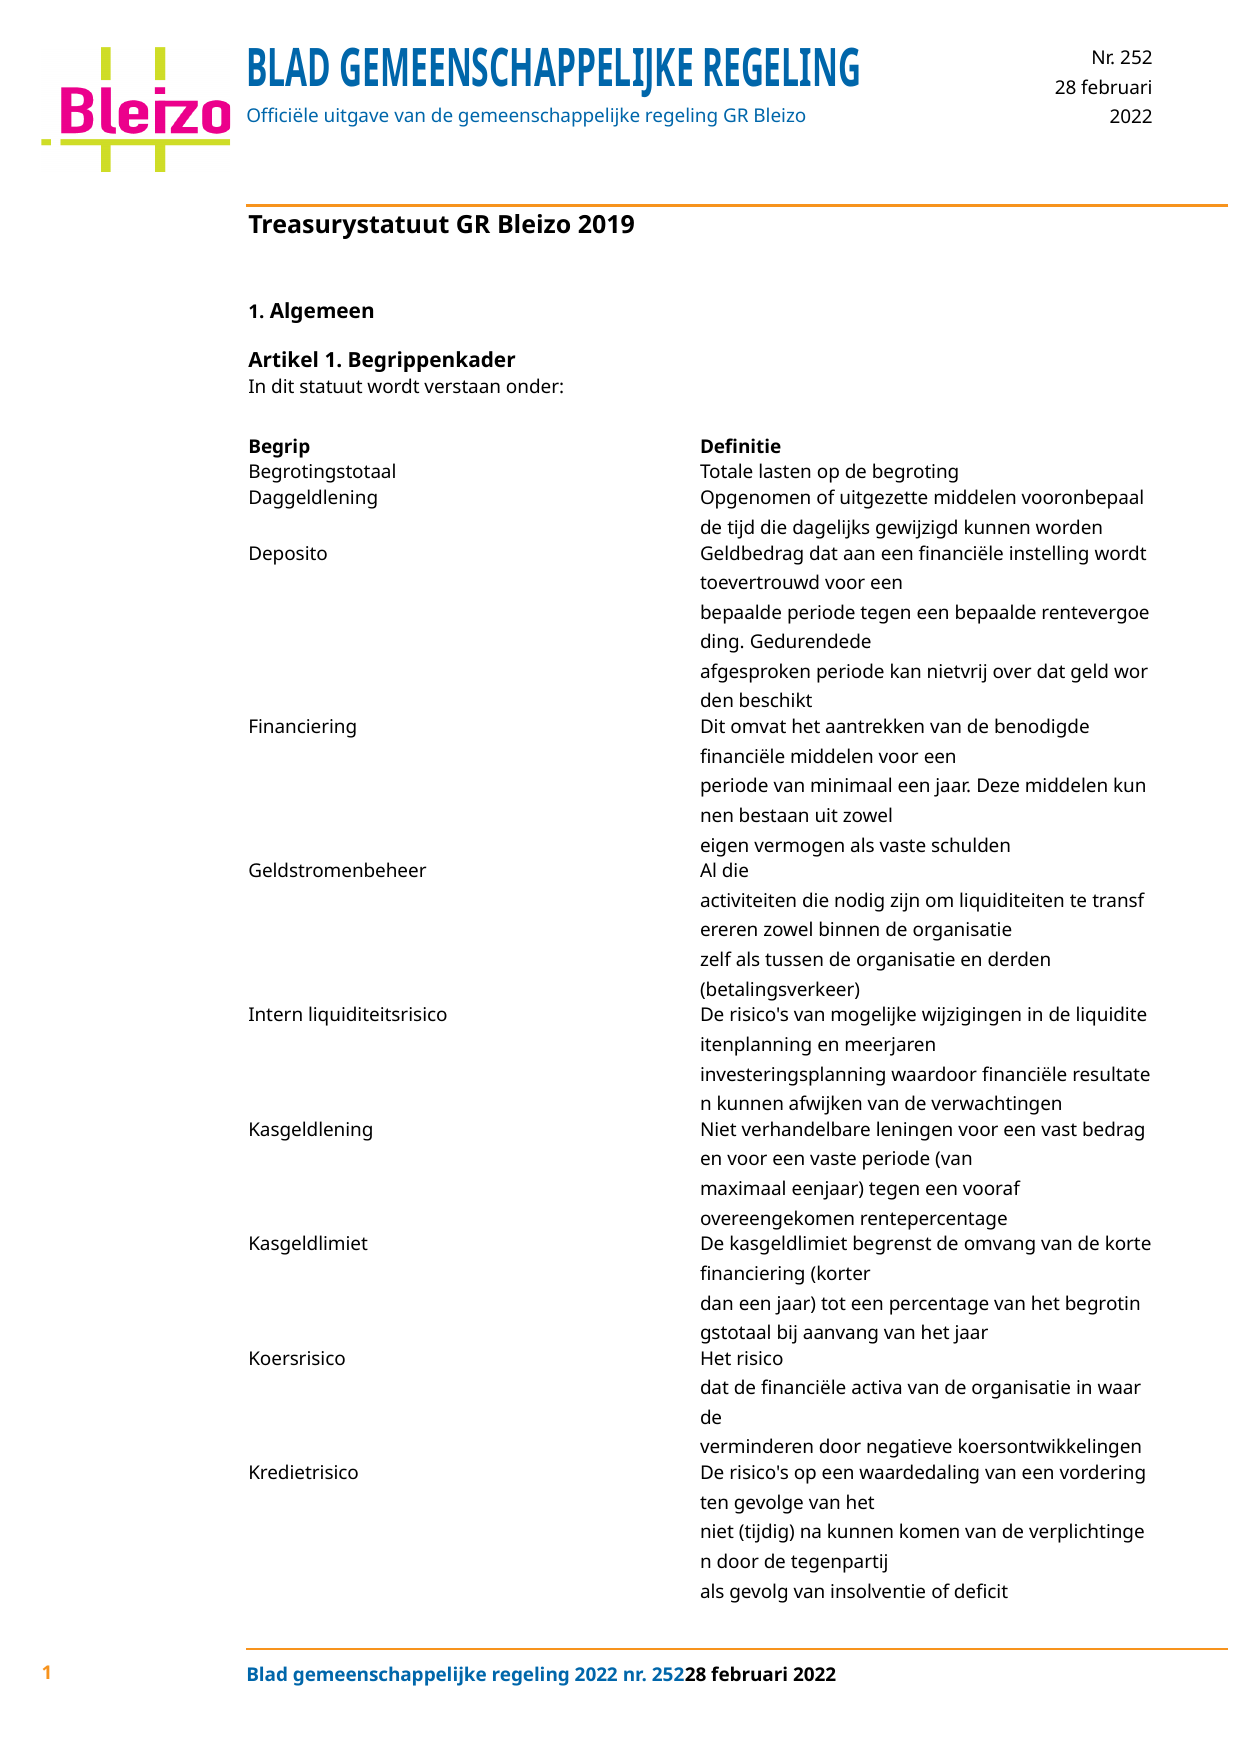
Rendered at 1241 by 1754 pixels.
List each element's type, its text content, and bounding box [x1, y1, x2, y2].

table_cell Kasgeldlimiet [248, 1231, 700, 1345]
table_cell De kasgeldlimiet begrenst de omvang van de korte financiering (korter dan een jaar) tot een percentage van het begrotingstotaal bij aanvang van het jaar [700, 1231, 1152, 1345]
text Treasurystatuut GR Bleizo 2019 [248, 207, 1152, 241]
table_cell Opgenomen of uitgezette middelen vooronbepaalde tijd die dagelijks gewijzigd kunnen worden [700, 485, 1152, 540]
table_cell Begrotingstotaal [248, 459, 700, 484]
text 1. Algemeen [248, 296, 1152, 324]
table_cell Kasgeldlening [248, 1116, 700, 1231]
table_header Definitie [700, 433, 1152, 459]
table_cell Intern liquiditeitsrisico [248, 1002, 700, 1116]
table_cell Totale lasten op de begroting [700, 459, 1152, 484]
table_cell De risico's op een waardedaling van een vordering ten gevolge van het niet (tijdig) na kunnen komen van de verplichtingen door de tegenpartij als gevolg van insolventie of deficit [700, 1460, 1152, 1603]
table_cell Koersrisico [248, 1345, 700, 1459]
text In dit statuut wordt verstaan onder: [248, 374, 1152, 399]
table_cell Daggeldlening [248, 485, 700, 540]
table_cell Geldbedrag dat aan een financiële instelling wordt toevertrouwd voor een bepaalde periode tegen een bepaalde rentevergoeding. Gedurendede afgesproken periode kan nietvrij over dat geld worden beschikt [700, 540, 1152, 713]
table_cell Niet verhandelbare leningen voor een vast bedrag en voor een vaste periode (van maximaal eenjaar) tegen een vooraf overeengekomen rentepercentage [700, 1116, 1152, 1231]
picture [41, 47, 231, 172]
table_cell Deposito [248, 540, 700, 713]
table_cell Al die activiteiten die nodig zijn om liquiditeiten te transfereren zowel binnen de organisatie zelf als tussen de organisatie en derden (betalingsverkeer) [700, 858, 1152, 1002]
text Artikel 1. Begrippenkader [248, 345, 1152, 374]
table_cell Dit omvat het aantrekken van de benodigde financiële middelen voor een periode van minimaal een jaar. Deze middelen kunnen bestaan uit zowel eigen vermogen als vaste schulden [700, 714, 1152, 857]
table_header Begrip [248, 433, 700, 459]
table_cell Het risico dat de financiële activa van de organisatie in waarde verminderen door negatieve koersontwikkelingen [700, 1345, 1152, 1459]
table_cell Kredietrisico [248, 1460, 700, 1603]
table_cell Geldstromenbeheer [248, 858, 700, 1002]
table_cell Financiering [248, 714, 700, 857]
table_cell De risico's van mogelijke wijzigingen in de liquiditeitenplanning en meerjaren investeringsplanning waardoor financiële resultaten kunnen afwijken van de verwachtingen [700, 1002, 1152, 1116]
